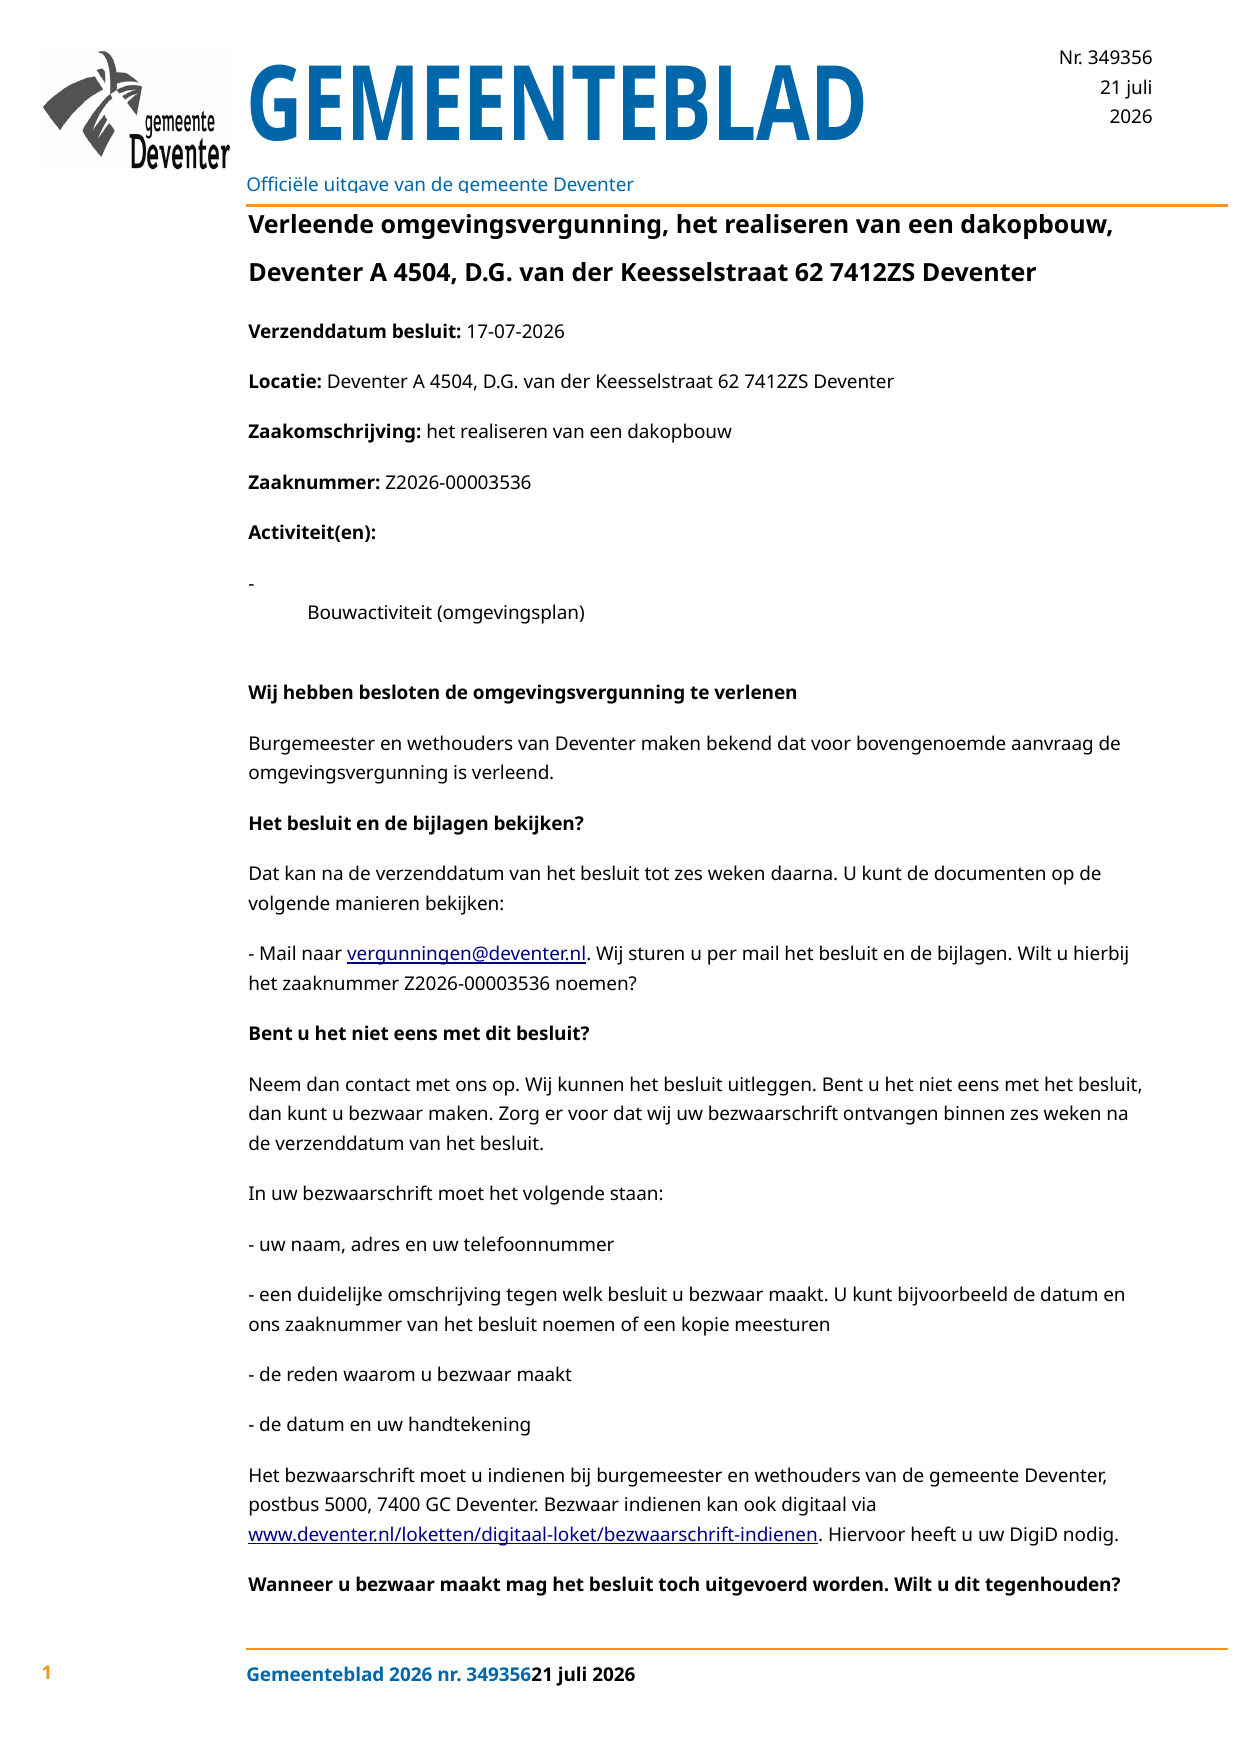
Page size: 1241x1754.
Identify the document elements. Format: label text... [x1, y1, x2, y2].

text Het besluit en de bijlagen bekijken? [248, 810, 1152, 836]
text In uw bezwaarschrift moet het volgende staan: [248, 1180, 1152, 1206]
text Verzenddatum besluit: 17-07-2026 [248, 318, 1152, 344]
text - de datum en uw handtekening [248, 1412, 1152, 1437]
text - een duidelijke omschrijving tegen welk besluit u bezwaar maakt. U kunt bijvoorbeeld de datum en ons zaaknummer van het besluit noemen of een kopie meesturen [248, 1281, 1152, 1337]
text Activiteit(en): [248, 519, 1152, 545]
text Verleende omgevingsvergunning, het realiseren van een dakopbouw, Deventer A 4504, D.G. van der Keesselstraat 62 7412ZS Deventer [248, 207, 1152, 288]
text Zaakomschrijving: het realiseren van een dakopbouw [248, 419, 1152, 444]
text Locatie: Deventer A 4504, D.G. van der Keesselstraat 62 7412ZS Deventer [248, 368, 1152, 394]
text Het bezwaarschrift moet u indienen bij burgemeester en wethouders van de gemeente Deventer, postbus 5000, 7400 GC Deventer. Bezwaar indienen kan ook digitaal via www.deventer.nl/loketten/digitaal-loket/bezwaarschrift-indienen. Hiervoor heeft u uw DigiD nodig. [248, 1462, 1152, 1547]
text Wij hebben besloten de omgevingsvergunning te verlenen [248, 679, 1152, 705]
text - uw naam, adres en uw telefoonnummer [248, 1231, 1152, 1257]
text Wanneer u bezwaar maakt mag het besluit toch uitgevoerd worden. Wilt u dit tegenhouden? [248, 1572, 1152, 1597]
text Dat kan na de verzenddatum van het besluit tot zes weken daarna. U kunt de documenten op de volgende manieren bekijken: [248, 860, 1152, 916]
text - Mail naar vergunningen@deventer.nl. Wij sturen u per mail het besluit en de bijlagen. Wilt u hierbij het zaaknummer Z2026-00003536 noemen? [248, 940, 1152, 996]
list Bouwactiviteit (omgevingsplan) [248, 599, 1152, 625]
text Zaaknummer: Z2026-00003536 [248, 469, 1152, 495]
picture [41, 47, 231, 172]
text Bent u het niet eens met dit besluit? [248, 1020, 1152, 1046]
text - de reden waarom u bezwaar maakt [248, 1361, 1152, 1387]
text Neem dan contact met ons op. Wij kunnen het besluit uitleggen. Bent u het niet eens met het besluit, dan kunt u bezwaar maken. Zorg er voor dat wij uw bezwaarschrift ontvangen binnen zes weken na de verzenddatum van het besluit. [248, 1071, 1152, 1156]
text Burgemeester en wethouders van Deventer maken bekend dat voor bovengenoemde aanvraag de omgevingsvergunning is verleend. [248, 730, 1152, 785]
